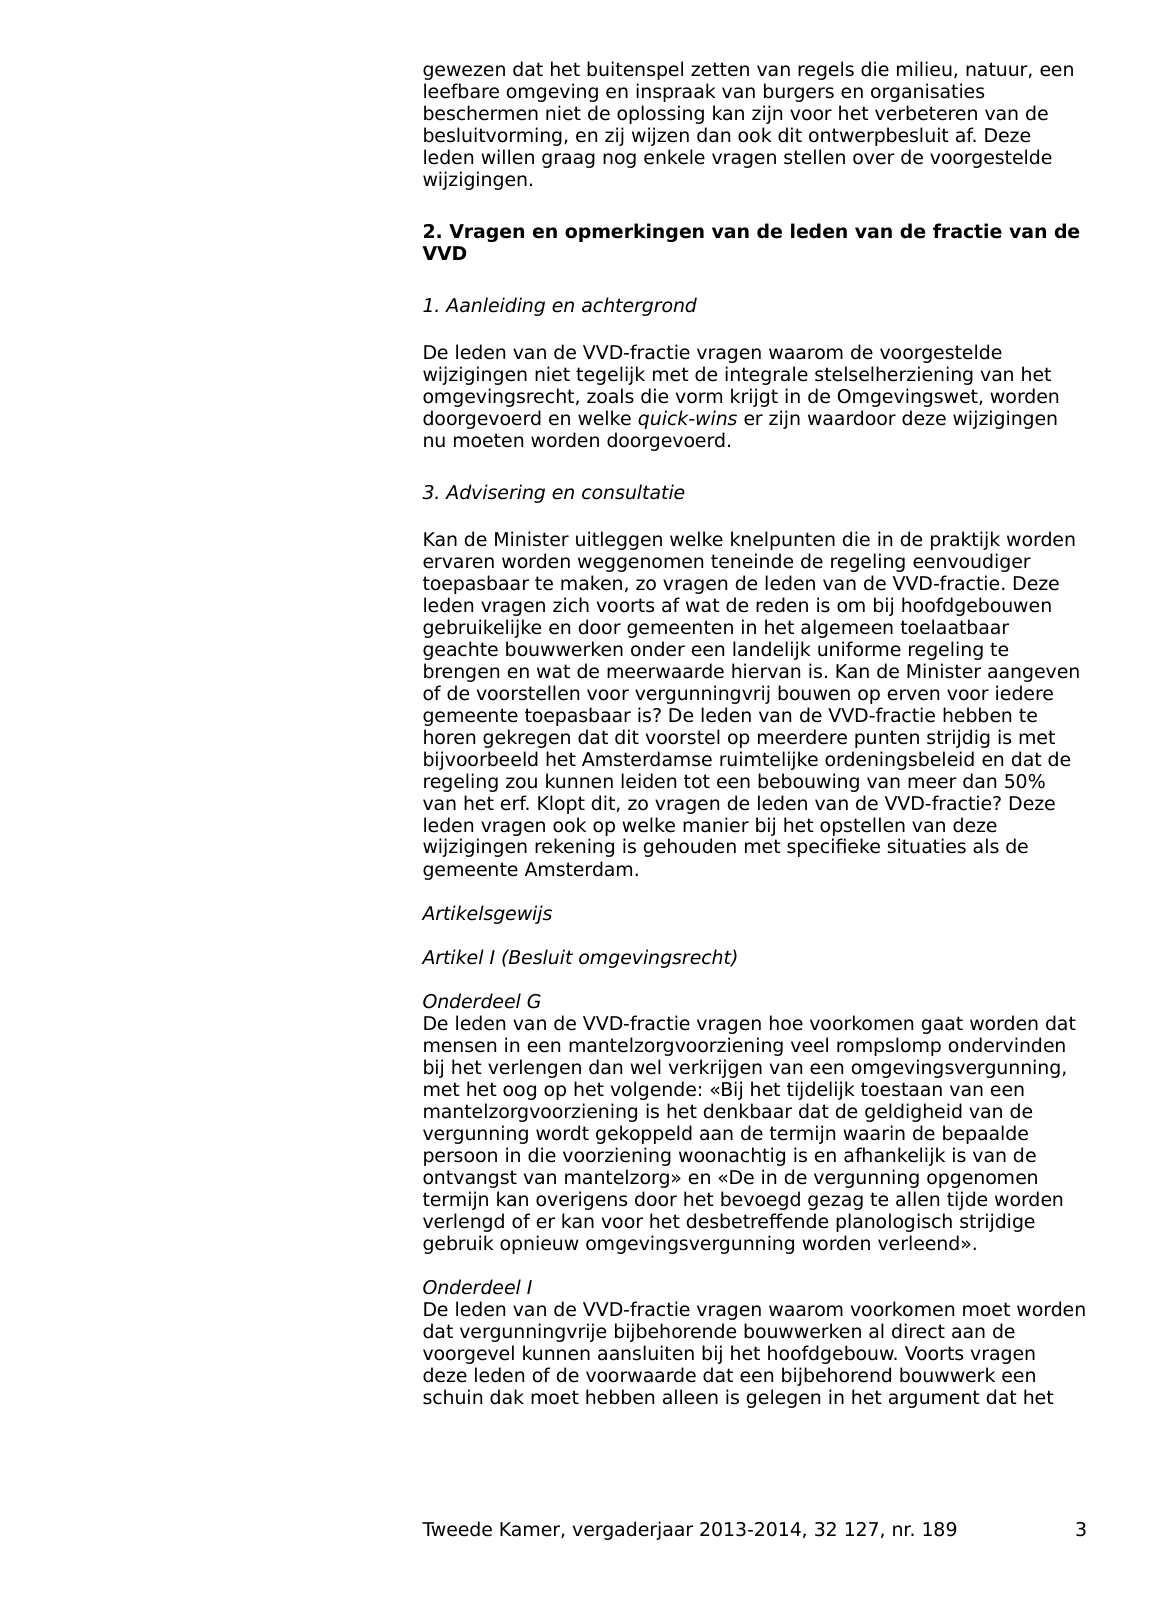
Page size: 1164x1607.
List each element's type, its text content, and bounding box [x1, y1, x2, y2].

subtitle Onderdeel G [422, 991, 1087, 1013]
text De leden van de VVD-fractie vragen hoe voorkomen gaat worden dat mensen in een mantelzorgvoorziening veel rompslomp ondervinden bij het verlengen dan wel verkrijgen van een omgevingsvergunning, met het oog op het volgende: «Bij het tijdelijk toestaan van een mantelzorgvoorziening is het denkbaar dat de geldigheid van de vergunning wordt gekoppeld aan de termijn waarin de bepaalde persoon in die voorziening woonachtig is en afhankelijk is van de ontvangst van mantelzorg» en «De in de vergunning opgenomen termijn kan overigens door het bevoegd gezag te allen tijde worden verlengd of er kan voor het desbetreffende planologisch strijdige gebruik opnieuw omgevingsvergunning worden verleend». [422, 1013, 1087, 1255]
subtitle Onderdeel I [422, 1277, 1087, 1299]
text De leden van de VVD-fractie vragen waarom voorkomen moet worden dat vergunningvrije bijbehorende bouwwerken al direct aan de voorgevel kunnen aansluiten bij het hoofdgebouw. Voorts vragen deze leden of de voorwaarde dat een bijbehorend bouwwerk een schuin dak moet hebben alleen is gelegen in het argument dat het [422, 1299, 1087, 1409]
text gewezen dat het buitenspel zetten van regels die milieu, natuur, een leefbare omgeving en inspraak van burgers en organisaties beschermen niet de oplossing kan zijn voor het verbeteren van de besluitvorming, en zij wijzen dan ook dit ontwerpbesluit af. Deze leden willen graag nog enkele vragen stellen over de voorgestelde wijzigingen. [422, 59, 1087, 191]
text Kan de Minister uitleggen welke knelpunten die in de praktijk worden ervaren worden weggenomen teneinde de regeling eenvoudiger toepasbaar te maken, zo vragen de leden van de VVD-fractie. Deze leden vragen zich voorts af wat de reden is om bij hoofdgebouwen gebruikelijke en door gemeenten in het algemeen toelaatbaar geachte bouwwerken onder een landelijk uniforme regeling te brengen en wat de meerwaarde hiervan is. Kan de Minister aangeven of de voorstellen voor vergunningvrij bouwen op erven voor iedere gemeente toepasbaar is? De leden van de VVD-fractie hebben te horen gekregen dat dit voorstel op meerdere punten strijdig is met bijvoorbeeld het Amsterdamse ruimtelijke ordeningsbeleid en dat de regeling zou kunnen leiden tot een bebouwing van meer dan 50% van het erf. Klopt dit, zo vragen de leden van de VVD-fractie? Deze leden vragen ook op welke manier bij het opstellen van deze wijzigingen rekening is gehouden met specifieke situaties als de gemeente Amsterdam. [422, 529, 1087, 880]
subtitle Artikel I (Besluit omgevingsrecht) [422, 947, 1087, 969]
subtitle 3. Advisering en consultatie [422, 482, 1087, 504]
text De leden van de VVD-fractie vragen waarom de voorgestelde wijzigingen niet tegelijk met de integrale stelselherziening van het omgevingsrecht, zoals die vorm krijgt in de Omgevingswet, worden doorgevoerd en welke quick-wins er zijn waardoor deze wijzigingen nu moeten worden doorgevoerd. [422, 342, 1087, 452]
subtitle 1. Aanleiding en achtergrond [422, 295, 1087, 317]
subtitle 2. Vragen en opmerkingen van de leden van de fractie van de VVD [422, 221, 1087, 265]
subtitle Artikelsgewijs [422, 903, 1087, 924]
